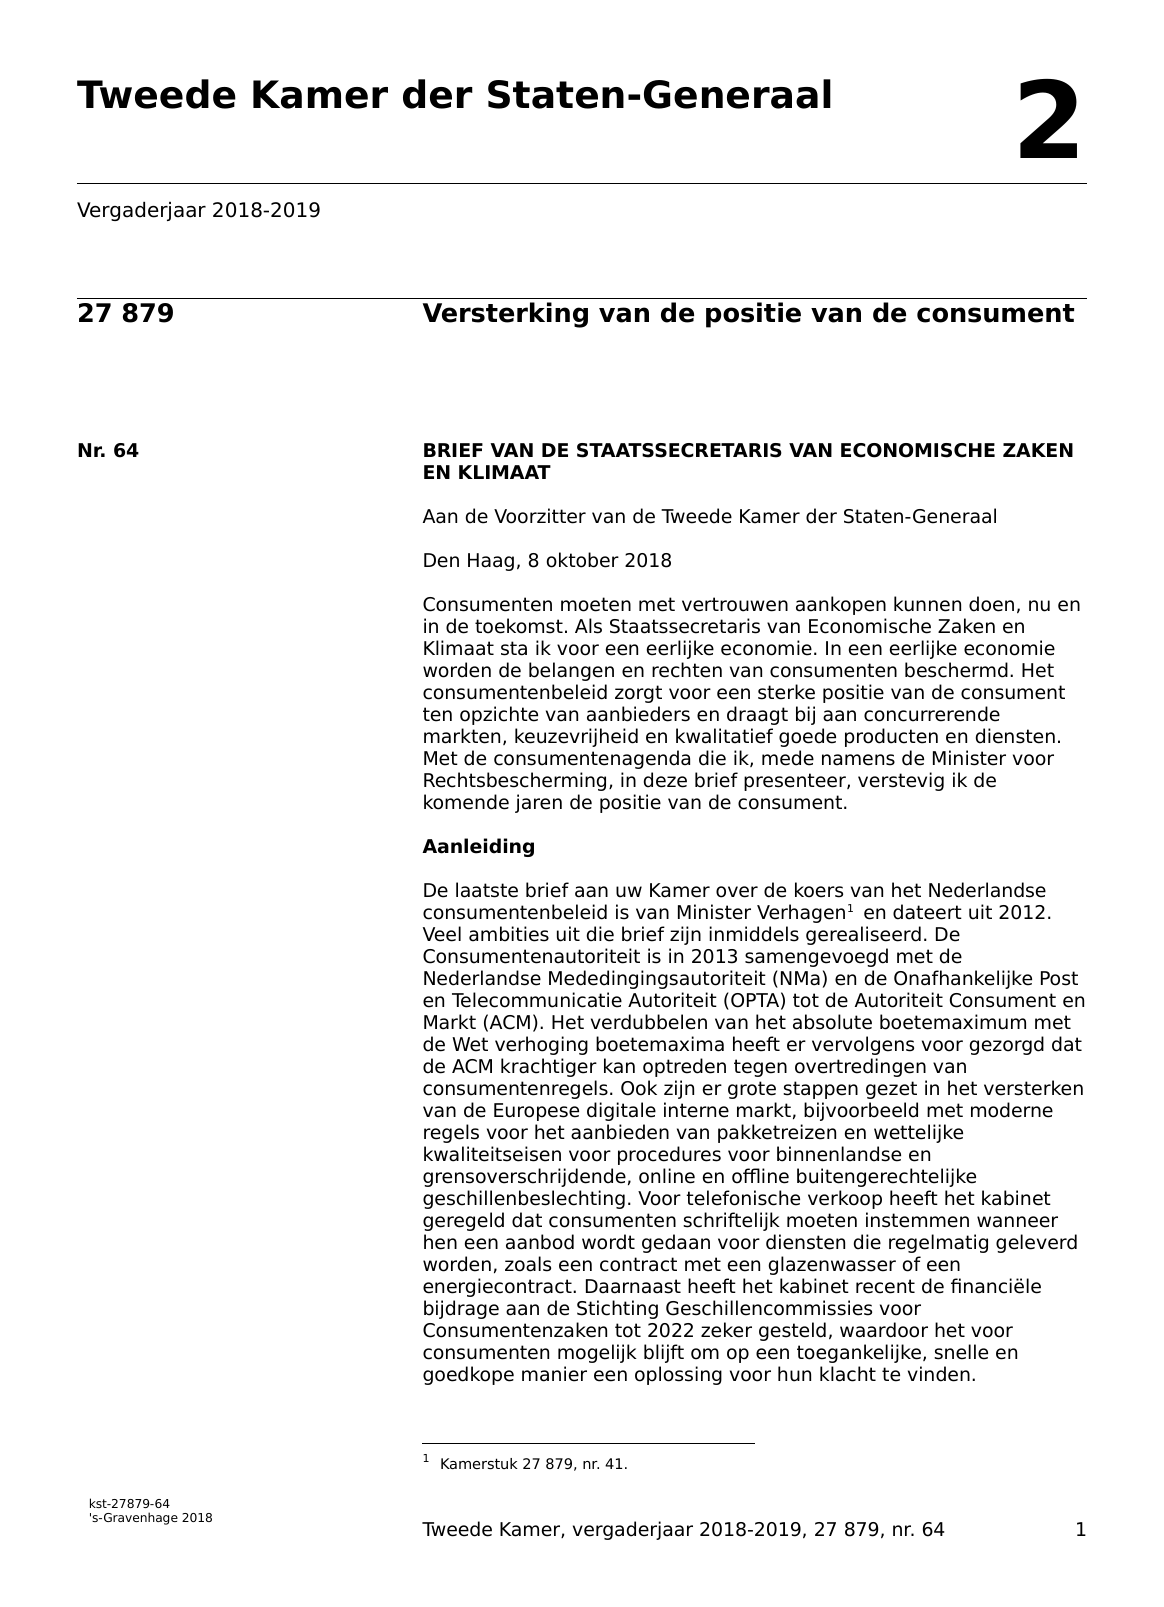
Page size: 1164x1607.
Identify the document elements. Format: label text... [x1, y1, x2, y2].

table_cell Vergaderjaar 2018-2019 [77, 184, 1087, 298]
text Consumenten moeten met vertrouwen aankopen kunnen doen, nu en in de toekomst. Als Staatssecretaris van Economische Zaken en Klimaat sta ik voor een eerlijke economie. In een eerlijke economie worden de belangen en rechten van consumenten beschermd. Het consumentenbeleid zorgt voor een sterke positie van de consument ten opzichte van aanbieders en draagt bij aan concurrerende markten, keuzevrijheid en kwalitatief goede producten en diensten. Met de consumentenagenda die ik, mede namens de Minister voor Rechtsbescherming, in deze brief presenteer, verstevig ik de komende jaren de positie van de consument. [422, 594, 1087, 814]
text Den Haag, 8 oktober 2018 [422, 550, 1087, 572]
subtitle Nr. 64 BRIEF VAN DE STAATSSECRETARIS VAN ECONOMISCHE ZAKEN EN KLIMAAT [77, 440, 1087, 484]
text 's-Gravenhage 2018 [88, 1511, 323, 1525]
subtitle Aanleiding [422, 836, 1087, 858]
text De laatste brief aan uw Kamer over de koers van het Nederlandse consumentenbeleid is van Minister Verhagen en dateert uit 2012. Veel ambities uit die brief zijn inmiddels gerealiseerd. De Consumentenautoriteit is in 2013 samengevoegd met de Nederlandse Mededingingsautoriteit (NMa) en de Onafhankelijke Post en Telecommunicatie Autoriteit (OPTA) tot de Autoriteit Consument en Markt (ACM). Het verdubbelen van het absolute boetemaximum met de Wet verhoging boetemaxima heeft er vervolgens voor gezorgd dat de ACM krachtiger kan optreden tegen overtredingen van consumentenregels. Ook zijn er grote stappen gezet in het versterken van de Europese digitale interne markt, bijvoorbeeld met moderne regels voor het aanbieden van pakketreizen en wettelijke kwaliteitseisen voor procedures voor binnenlandse en grensoverschrijdende, online en offline buitengerechtelijke geschillenbeslechting. Voor telefonische verkoop heeft het kabinet geregeld dat consumenten schriftelijk moeten instemmen wanneer hen een aanbod wordt gedaan voor diensten die regelmatig geleverd worden, zoals een contract met een glazenwasser of een energiecontract. Daarnaast heeft het kabinet recent de financiële bijdrage aan de Stichting Geschillencommissies voor Consumentenzaken tot 2022 zeker gesteld, waardoor het voor consumenten mogelijk blijft om op een toegankelijke, snelle en goedkope manier een oplossing voor hun klacht te vinden. [422, 880, 1087, 1386]
text Kamerstuk 27 879, nr. 41. [422, 1452, 1087, 1474]
text Aan de Voorzitter van de Tweede Kamer der Staten-Generaal [422, 506, 1087, 528]
table_header 2 [886, 59, 1087, 183]
subtitle 27 879 Versterking van de positie van de consument [77, 299, 1087, 329]
table_header Tweede Kamer der Staten-Generaal [77, 59, 886, 183]
text kst-27879-64 [88, 1497, 323, 1511]
